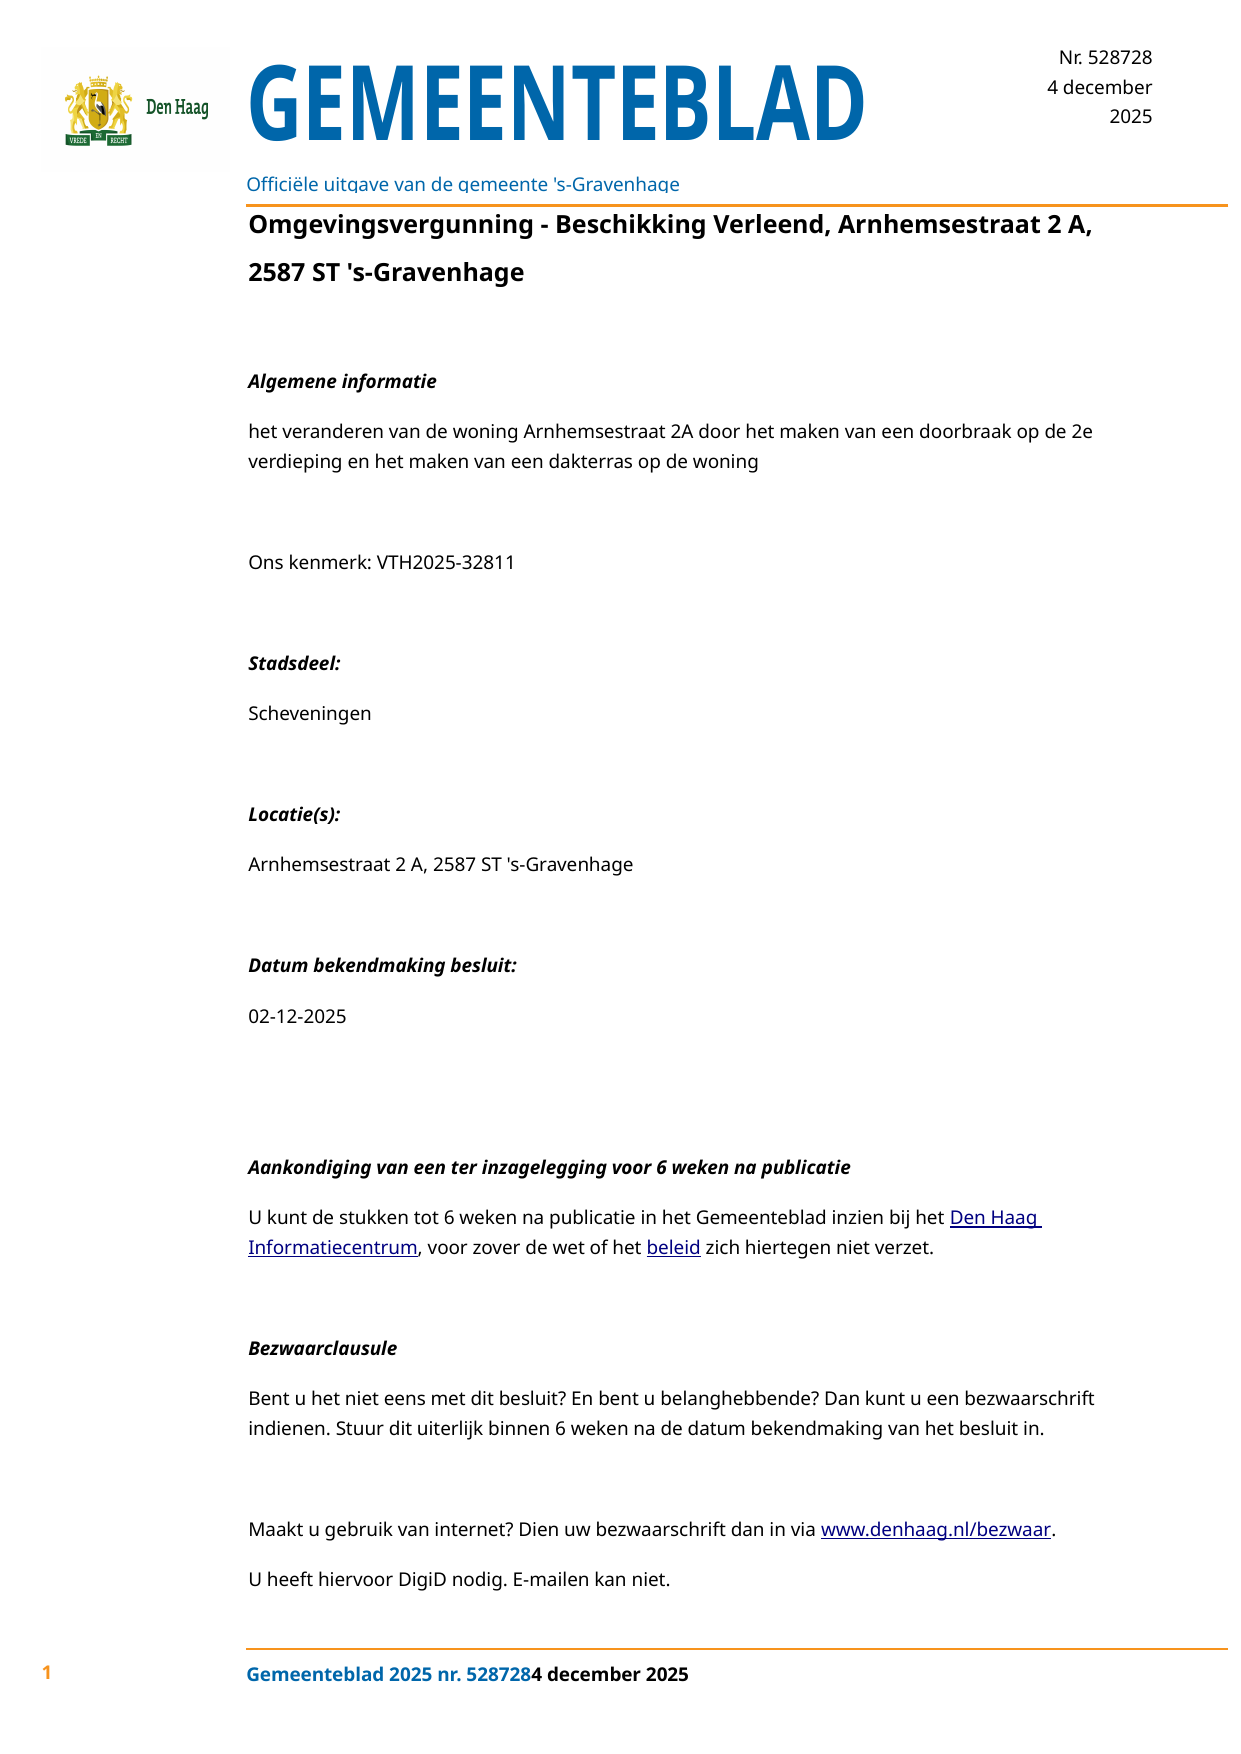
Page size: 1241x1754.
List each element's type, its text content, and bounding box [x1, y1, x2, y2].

text Omgevingsvergunning - Beschikking Verleend, Arnhemsestraat 2 A, 2587 ST 's-Gravenhage [248, 207, 1152, 288]
text Algemene informatie [248, 368, 1152, 394]
text U kunt de stukken tot 6 weken na publicatie in het Gemeenteblad inzien bij het Den Haag Informatiecentrum, voor zover de wet of het beleid zich hiertegen niet verzet. [248, 1204, 1152, 1260]
text Scheveningen [248, 700, 1152, 726]
text Locatie(s): [248, 801, 1152, 827]
text Datum bekendmaking besluit: [248, 952, 1152, 978]
text Maakt u gebruik van internet? Dien uw bezwaarschrift dan in via www.denhaag.nl/bezwaar. [248, 1516, 1152, 1542]
text Aankondiging van een ter inzagelegging voor 6 weken na publicatie [248, 1154, 1152, 1180]
text het veranderen van de woning Arnhemsestraat 2A door het maken van een doorbraak op de 2e verdieping en het maken van een dakterras op de woning [248, 419, 1152, 474]
text Arnhemsestraat 2 A, 2587 ST 's-Gravenhage [248, 852, 1152, 877]
text Ons kenmerk: VTH2025-32811 [248, 549, 1152, 575]
text 02-12-2025 [248, 1003, 1152, 1029]
text U heeft hiervoor DigiD nodig. E-mailen kan niet. [248, 1566, 1152, 1592]
picture [41, 47, 231, 172]
text Bezwaarclausule [248, 1335, 1152, 1361]
text Bent u het niet eens met dit besluit? En bent u belanghebbende? Dan kunt u een bezwaarschrift indienen. Stuur dit uiterlijk binnen 6 weken na de datum bekendmaking van het besluit in. [248, 1385, 1152, 1441]
text Stadsdeel: [248, 650, 1152, 676]
